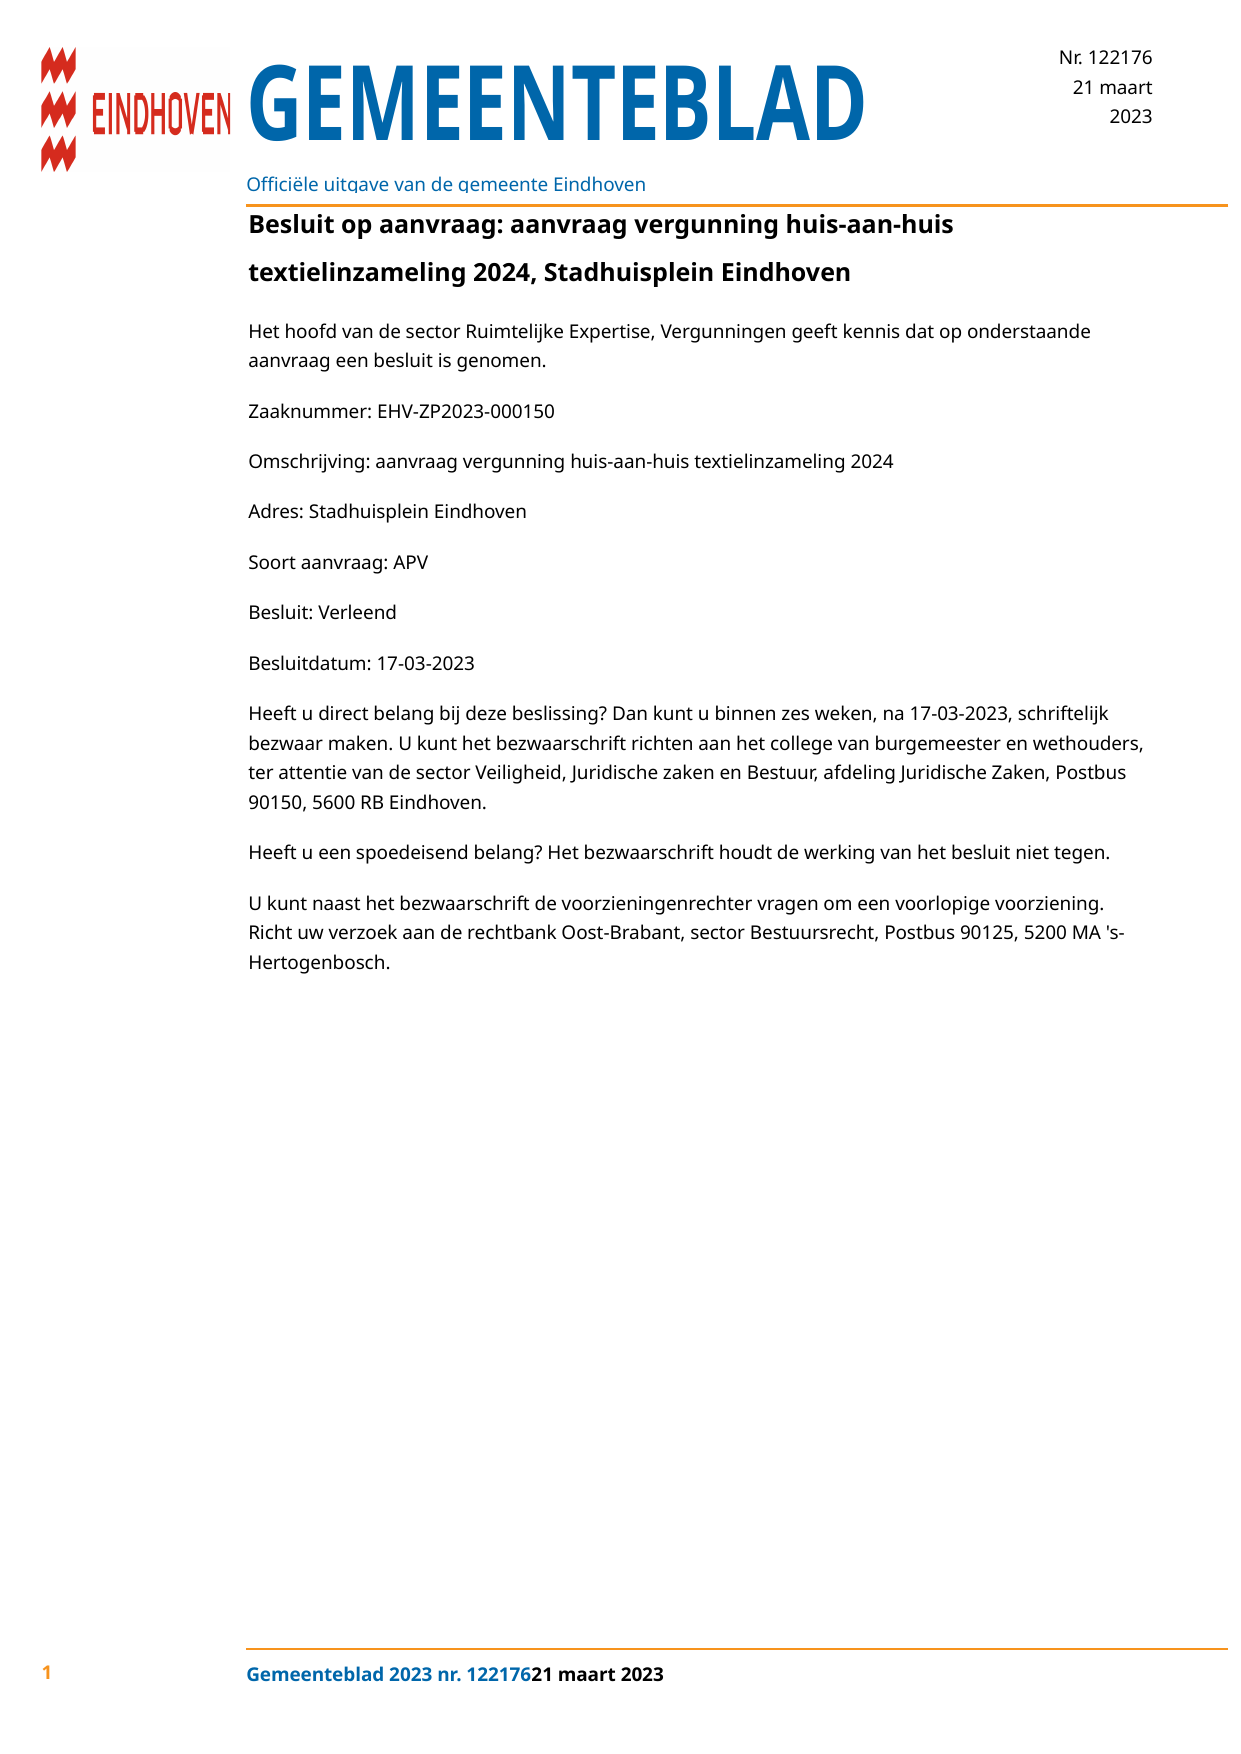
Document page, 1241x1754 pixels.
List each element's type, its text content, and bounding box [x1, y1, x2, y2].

text Besluit op aanvraag: aanvraag vergunning huis-aan-huis textielinzameling 2024, Stadhuisplein Eindhoven [248, 207, 1152, 288]
text Besluitdatum: 17-03-2023 [248, 650, 1152, 676]
text Adres: Stadhuisplein Eindhoven [248, 499, 1152, 524]
text Besluit: Verleend [248, 599, 1152, 625]
picture [41, 47, 231, 172]
text Omschrijving: aanvraag vergunning huis-aan-huis textielinzameling 2024 [248, 448, 1152, 474]
text Zaaknummer: EHV-ZP2023-000150 [248, 398, 1152, 424]
text Heeft u direct belang bij deze beslissing? Dan kunt u binnen zes weken, na 17-03-2023, schriftelijk bezwaar maken. U kunt het bezwaarschrift richten aan het college van burgemeester en wethouders, ter attentie van de sector Veiligheid, Juridische zaken en Bestuur, afdeling Juridische Zaken, Postbus 90150, 5600 RB Eindhoven. [248, 700, 1152, 815]
text Soort aanvraag: APV [248, 549, 1152, 575]
text Heeft u een spoedeisend belang? Het bezwaarschrift houdt de werking van het besluit niet tegen. [248, 839, 1152, 865]
text Het hoofd van de sector Ruimtelijke Expertise, Vergunningen geeft kennis dat op onderstaande aanvraag een besluit is genomen. [248, 318, 1152, 373]
text U kunt naast het bezwaarschrift de voorzieningenrechter vragen om een voorlopige voorziening. Richt uw verzoek aan de rechtbank Oost-Brabant, sector Bestuursrecht, Postbus 90125, 5200 MA 's-Hertogenbosch. [248, 890, 1152, 975]
